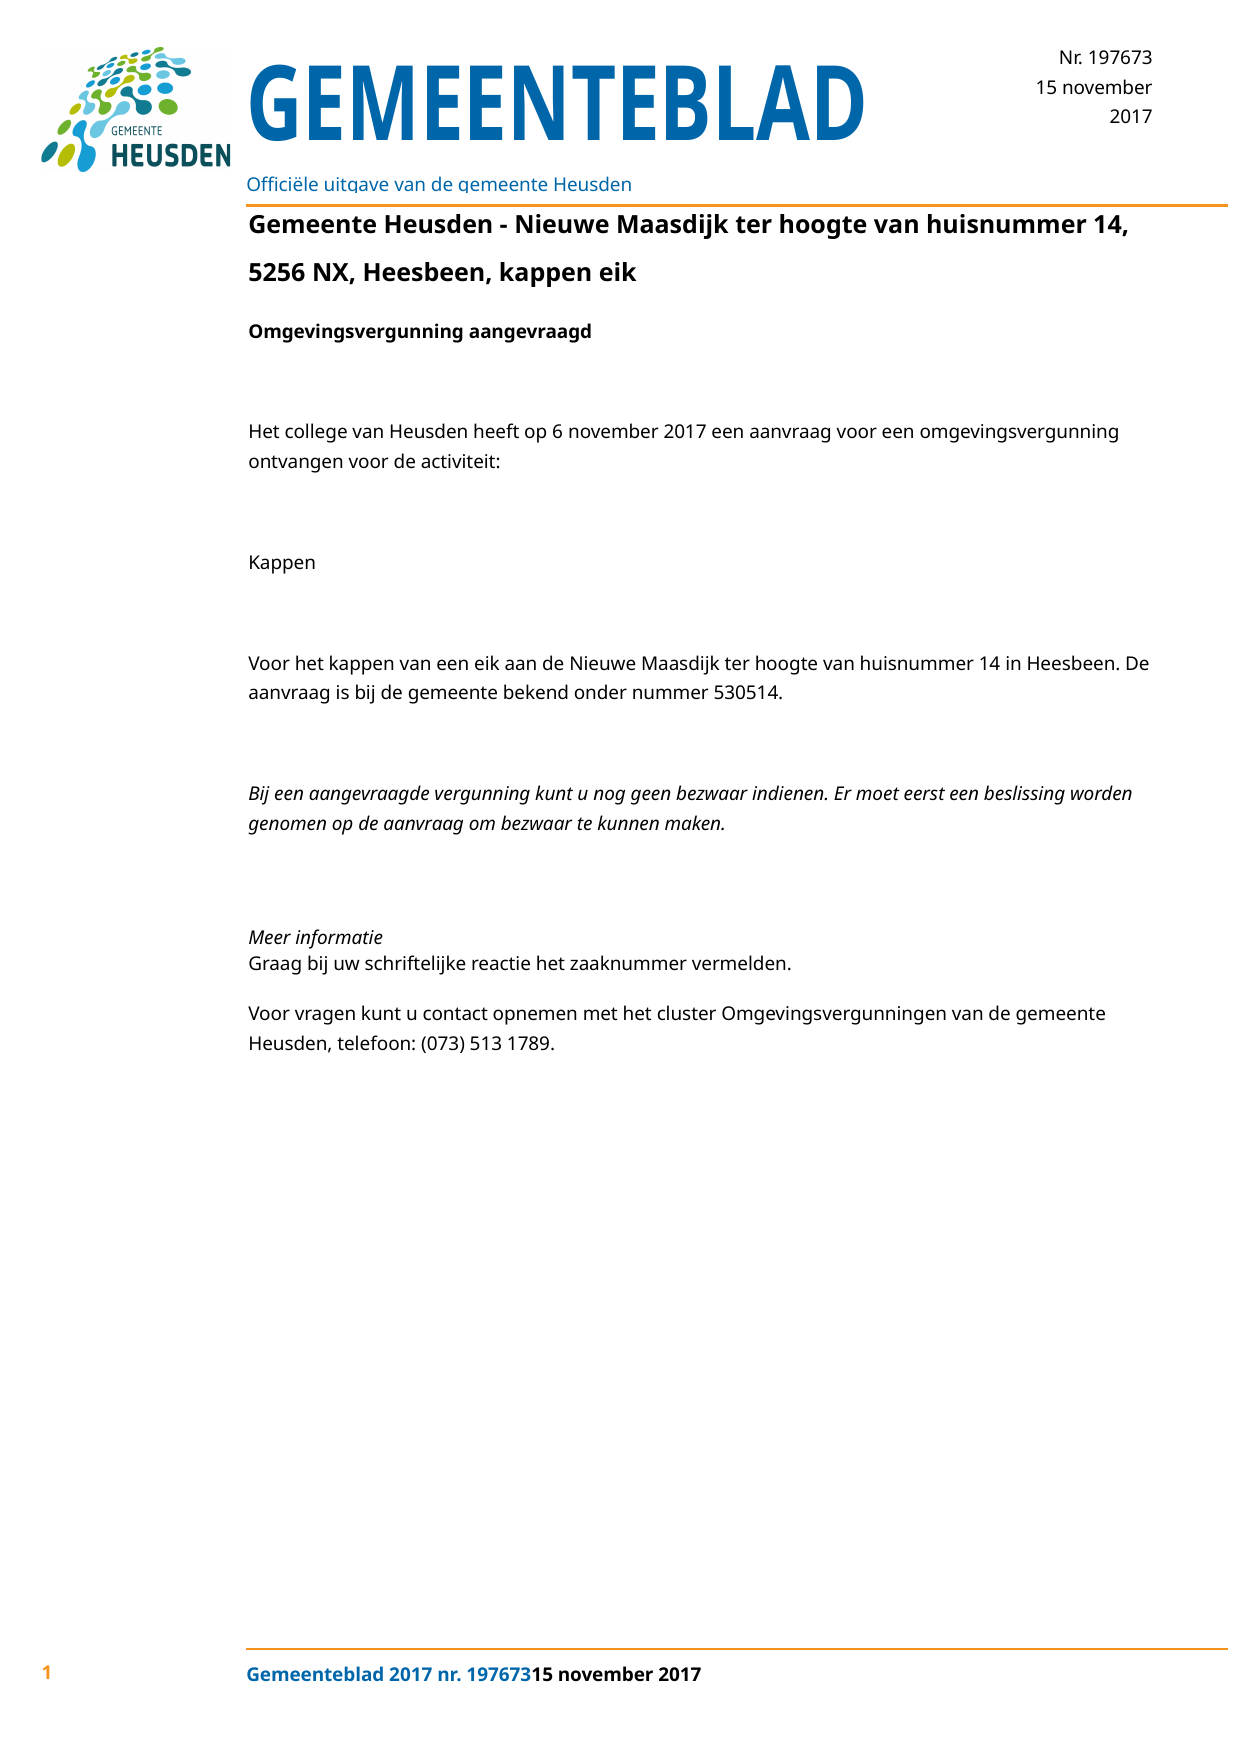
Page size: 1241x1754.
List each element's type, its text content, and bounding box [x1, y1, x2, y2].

picture [41, 47, 231, 172]
text Gemeente Heusden - Nieuwe Maasdijk ter hoogte van huisnummer 14, 5256 NX, Heesbeen, kappen eik [248, 207, 1152, 288]
text Voor het kappen van een eik aan de Nieuwe Maasdijk ter hoogte van huisnummer 14 in Heesbeen. De aanvraag is bij de gemeente bekend onder nummer 530514. [248, 650, 1152, 705]
text Kappen [248, 549, 1152, 575]
text Meer informatie [248, 924, 1152, 950]
text Bij een aangevraagde vergunning kunt u nog geen bezwaar indienen. Er moet eerst een beslissing worden genomen op de aanvraag om bezwaar te kunnen maken. [248, 780, 1152, 836]
text Omgevingsvergunning aangevraagd [248, 318, 1152, 344]
text Graag bij uw schriftelijke reactie het zaaknummer vermelden. [248, 950, 1152, 976]
text Het college van Heusden heeft op 6 november 2017 een aanvraag voor een omgevingsvergunning ontvangen voor de activiteit: [248, 419, 1152, 474]
text Voor vragen kunt u contact opnemen met het cluster Omgevingsvergunningen van de gemeente Heusden, telefoon: (073) 513 1789. [248, 1001, 1152, 1056]
